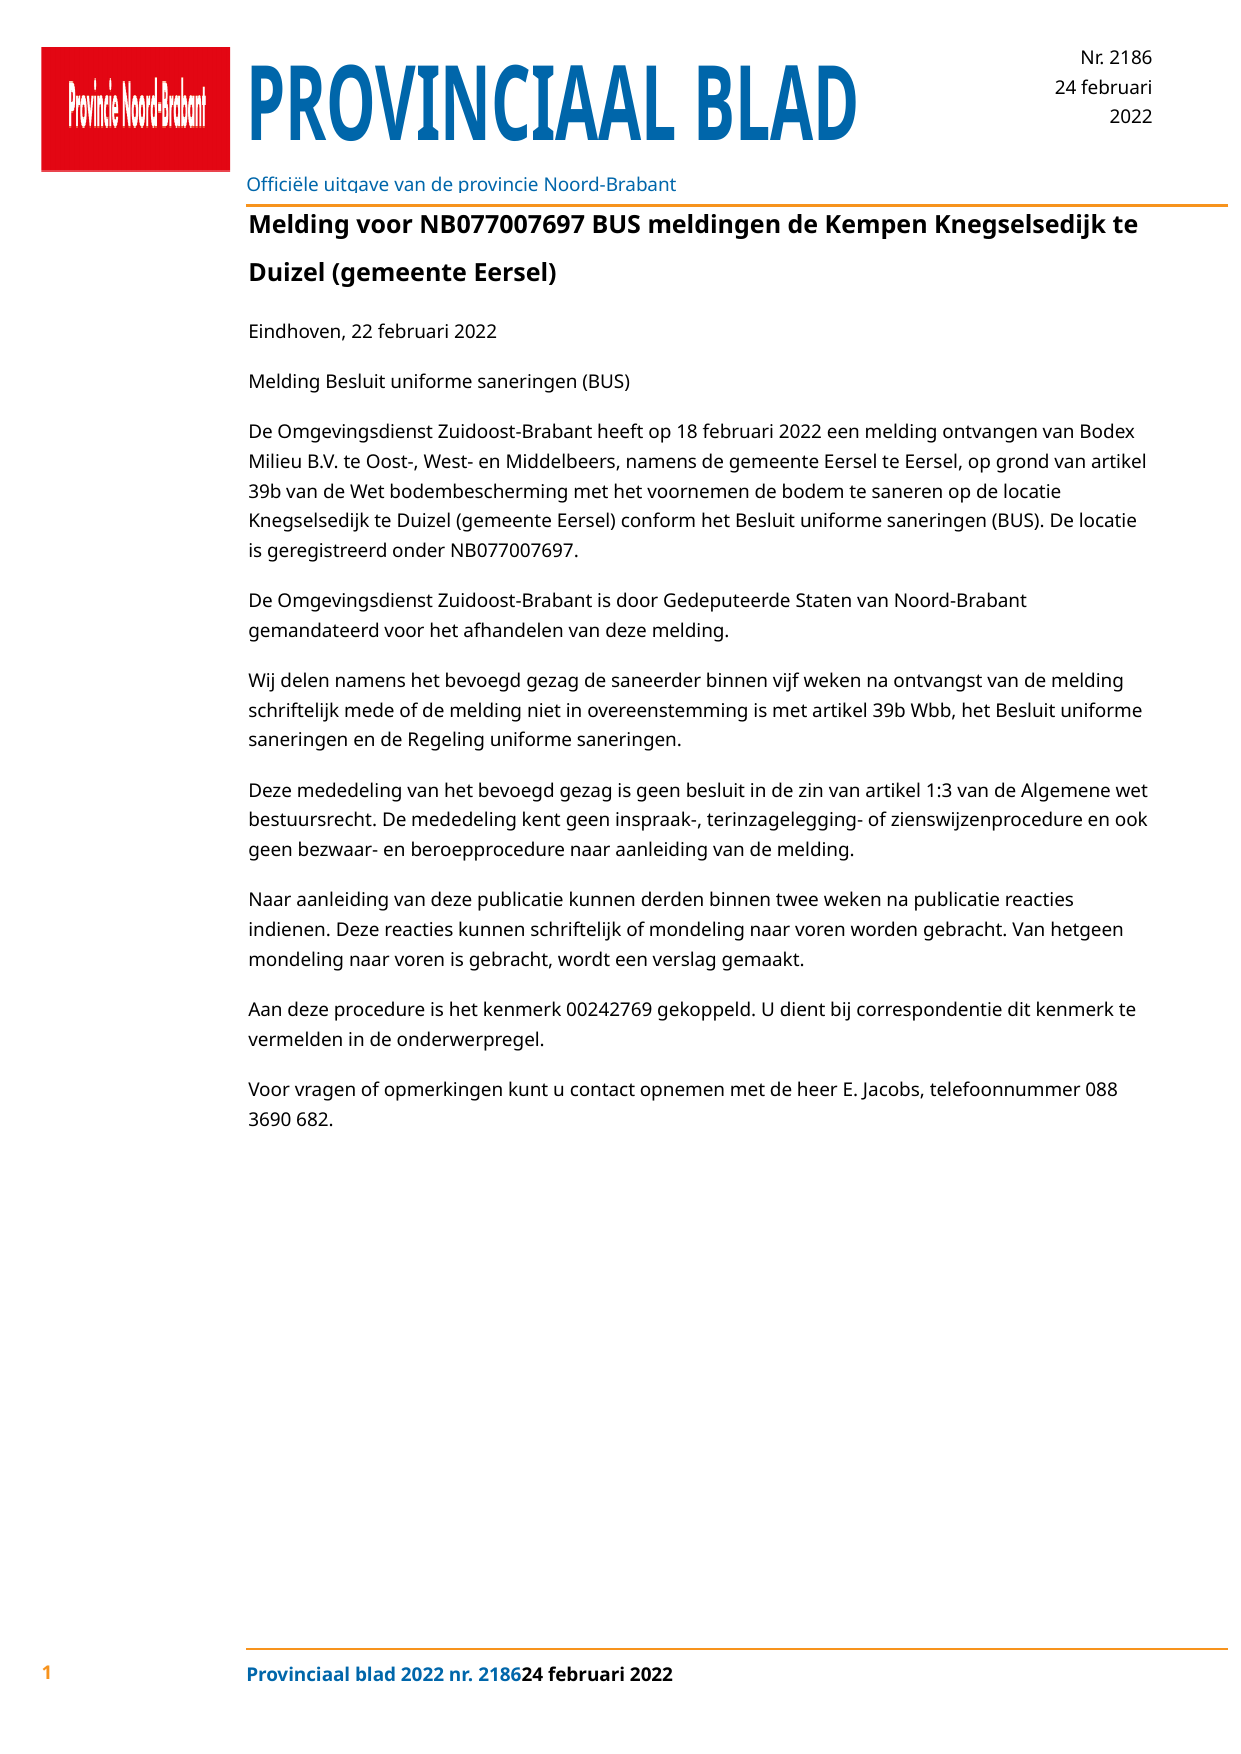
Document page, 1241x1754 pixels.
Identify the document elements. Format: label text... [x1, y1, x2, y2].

text De Omgevingsdienst Zuidoost-Brabant heeft op 18 februari 2022 een melding ontvangen van Bodex Milieu B.V. te Oost-, West- en Middelbeers, namens de gemeente Eersel te Eersel, op grond van artikel 39b van de Wet bodembescherming met het voornemen de bodem te saneren op de locatie Knegselsedijk te Duizel (gemeente Eersel) conform het Besluit uniforme saneringen (BUS). De locatie is geregistreerd onder NB077007697. [248, 419, 1152, 563]
text Voor vragen of opmerkingen kunt u contact opnemen met de heer E. Jacobs, telefoonnummer 088 3690 682. [248, 1076, 1152, 1132]
text Eindhoven, 22 februari 2022 [248, 318, 1152, 344]
text De Omgevingsdienst Zuidoost-Brabant is door Gedeputeerde Staten van Noord-Brabant gemandateerd voor het afhandelen van deze melding. [248, 587, 1152, 643]
text Melding voor NB077007697 BUS meldingen de Kempen Knegselsedijk te Duizel (gemeente Eersel) [248, 207, 1152, 288]
picture [41, 47, 231, 172]
text Deze mededeling van het bevoegd gezag is geen besluit in de zin van artikel 1:3 van de Algemene wet bestuursrecht. De mededeling kent geen inspraak-, terinzagelegging- of zienswijzenprocedure en ook geen bezwaar- en beroepprocedure naar aanleiding van de melding. [248, 777, 1152, 862]
text Naar aanleiding van deze publicatie kunnen derden binnen twee weken na publicatie reacties indienen. Deze reacties kunnen schriftelijk of mondeling naar voren worden gebracht. Van hetgeen mondeling naar voren is gebracht, wordt een verslag gemaakt. [248, 887, 1152, 972]
text Melding Besluit uniforme saneringen (BUS) [248, 368, 1152, 394]
text Aan deze procedure is het kenmerk 00242769 gekoppeld. U dient bij correspondentie dit kenmerk te vermelden in de onderwerpregel. [248, 996, 1152, 1052]
text Wij delen namens het bevoegd gezag de saneerder binnen vijf weken na ontvangst van de melding schriftelijk mede of de melding niet in overeenstemming is met artikel 39b Wbb, het Besluit uniforme saneringen en de Regeling uniforme saneringen. [248, 667, 1152, 752]
